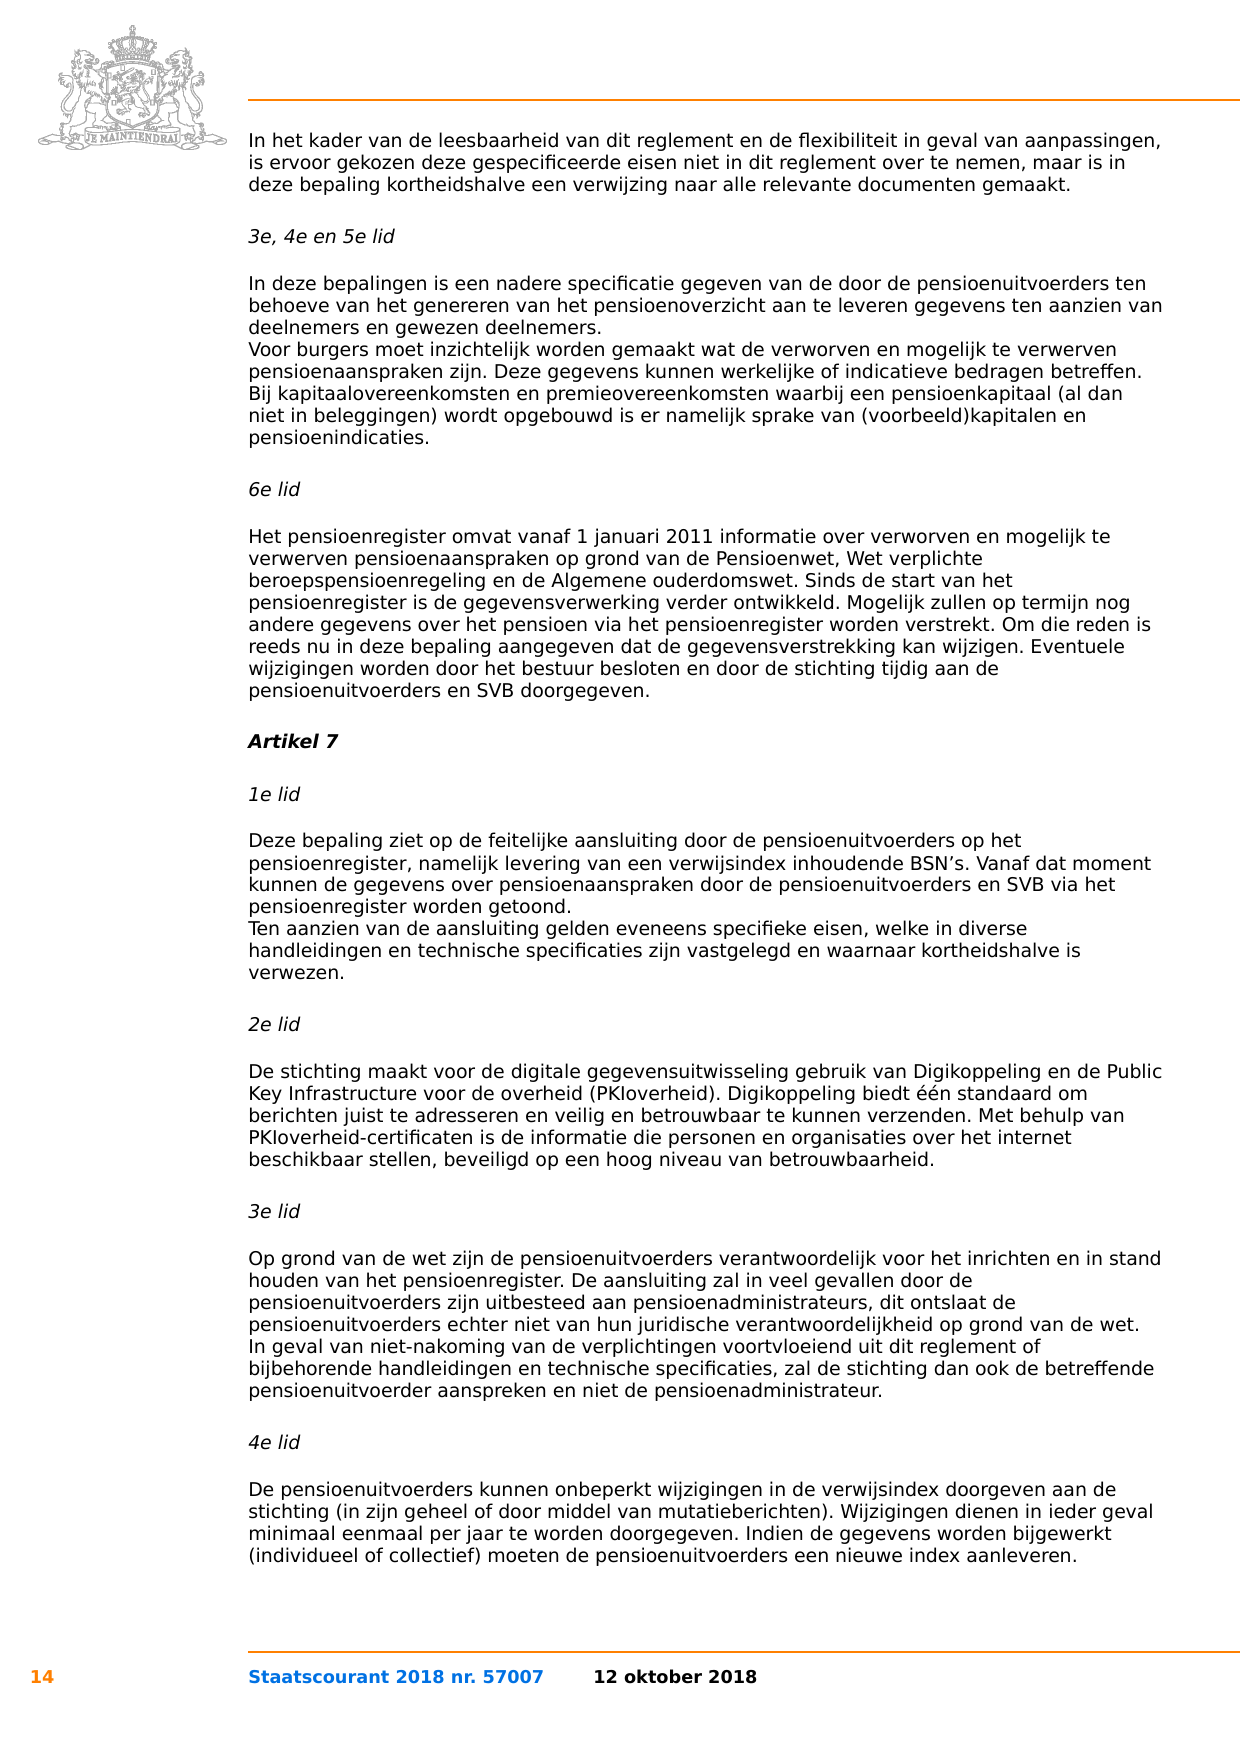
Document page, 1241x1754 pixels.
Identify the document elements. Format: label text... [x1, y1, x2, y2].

subtitle 6e lid [248, 479, 1163, 501]
picture [38, 25, 227, 150]
subtitle Artikel 7 [248, 731, 1163, 753]
text Deze bepaling ziet op de feitelijke aansluiting door de pensioenuitvoerders op het pensioenregister, namelijk levering van een verwijsindex inhoudende BSN’s. Vanaf dat moment kunnen de gegevens over pensioenaanspraken door de pensioenuitvoerders en SVB via het pensioenregister worden getoond. [248, 830, 1163, 918]
text Op grond van de wet zijn de pensioenuitvoerders verantwoordelijk voor het inrichten en in stand houden van het pensioenregister. De aansluiting zal in veel gevallen door de pensioenuitvoerders zijn uitbesteed aan pensioenadministrateurs, dit ontslaat de pensioenuitvoerders echter niet van hun juridische verantwoordelijkheid op grond van de wet. In geval van niet-nakoming van de verplichtingen voortvloeiend uit dit reglement of bijbehorende handleidingen en technische specificaties, zal de stichting dan ook de betreffende pensioenuitvoerder aanspreken en niet de pensioenadministrateur. [248, 1248, 1163, 1402]
subtitle 4e lid [248, 1432, 1163, 1454]
text In deze bepalingen is een nadere specificatie gegeven van de door de pensioenuitvoerders ten behoeve van het genereren van het pensioenoverzicht aan te leveren gegevens ten aanzien van deelnemers en gewezen deelnemers. [248, 273, 1163, 339]
text Voor burgers moet inzichtelijk worden gemaakt wat de verworven en mogelijk te verwerven pensioenaanspraken zijn. Deze gegevens kunnen werkelijke of indicatieve bedragen betreffen. Bij kapitaalovereenkomsten en premieovereenkomsten waarbij een pensioenkapitaal (al dan niet in beleggingen) wordt opgebouwd is er namelijk sprake van (voorbeeld)kapitalen en pensioenindicaties. [248, 339, 1163, 449]
text In het kader van de leesbaarheid van dit reglement en de flexibiliteit in geval van aanpassingen, is ervoor gekozen deze gespecificeerde eisen niet in dit reglement over te nemen, maar is in deze bepaling kortheidshalve een verwijzing naar alle relevante documenten gemaakt. [248, 130, 1163, 196]
text De stichting maakt voor de digitale gegevensuitwisseling gebruik van Digikoppeling en de Public Key Infrastructure voor de overheid (PKIoverheid). Digikoppeling biedt één standaard om berichten juist te adresseren en veilig en betrouwbaar te kunnen verzenden. Met behulp van PKIoverheid-certificaten is de informatie die personen en organisaties over het internet beschikbaar stellen, beveiligd op een hoog niveau van betrouwbaarheid. [248, 1061, 1163, 1171]
subtitle 3e lid [248, 1201, 1163, 1223]
subtitle 2e lid [248, 1014, 1163, 1036]
text Ten aanzien van de aansluiting gelden eveneens specifieke eisen, welke in diverse handleidingen en technische specificaties zijn vastgelegd en waarnaar kortheidshalve is verwezen. [248, 918, 1163, 984]
subtitle 3e, 4e en 5e lid [248, 226, 1163, 248]
text De pensioenuitvoerders kunnen onbeperkt wijzigingen in de verwijsindex doorgeven aan de stichting (in zijn geheel of door middel van mutatieberichten). Wijzigingen dienen in ieder geval minimaal eenmaal per jaar te worden doorgegeven. Indien de gegevens worden bijgewerkt (individueel of collectief) moeten de pensioenuitvoerders een nieuwe index aanleveren. [248, 1479, 1163, 1567]
text Het pensioenregister omvat vanaf 1 januari 2011 informatie over verworven en mogelijk te verwerven pensioenaanspraken op grond van de Pensioenwet, Wet verplichte beroepspensioenregeling en de Algemene ouderdomswet. Sinds de start van het pensioenregister is de gegevensverwerking verder ontwikkeld. Mogelijk zullen op termijn nog andere gegevens over het pensioen via het pensioenregister worden verstrekt. Om die reden is reeds nu in deze bepaling aangegeven dat de gegevensverstrekking kan wijzigen. Eventuele wijzigingen worden door het bestuur besloten en door de stichting tijdig aan de pensioenuitvoerders en SVB doorgegeven. [248, 526, 1163, 701]
subtitle 1e lid [248, 783, 1163, 805]
